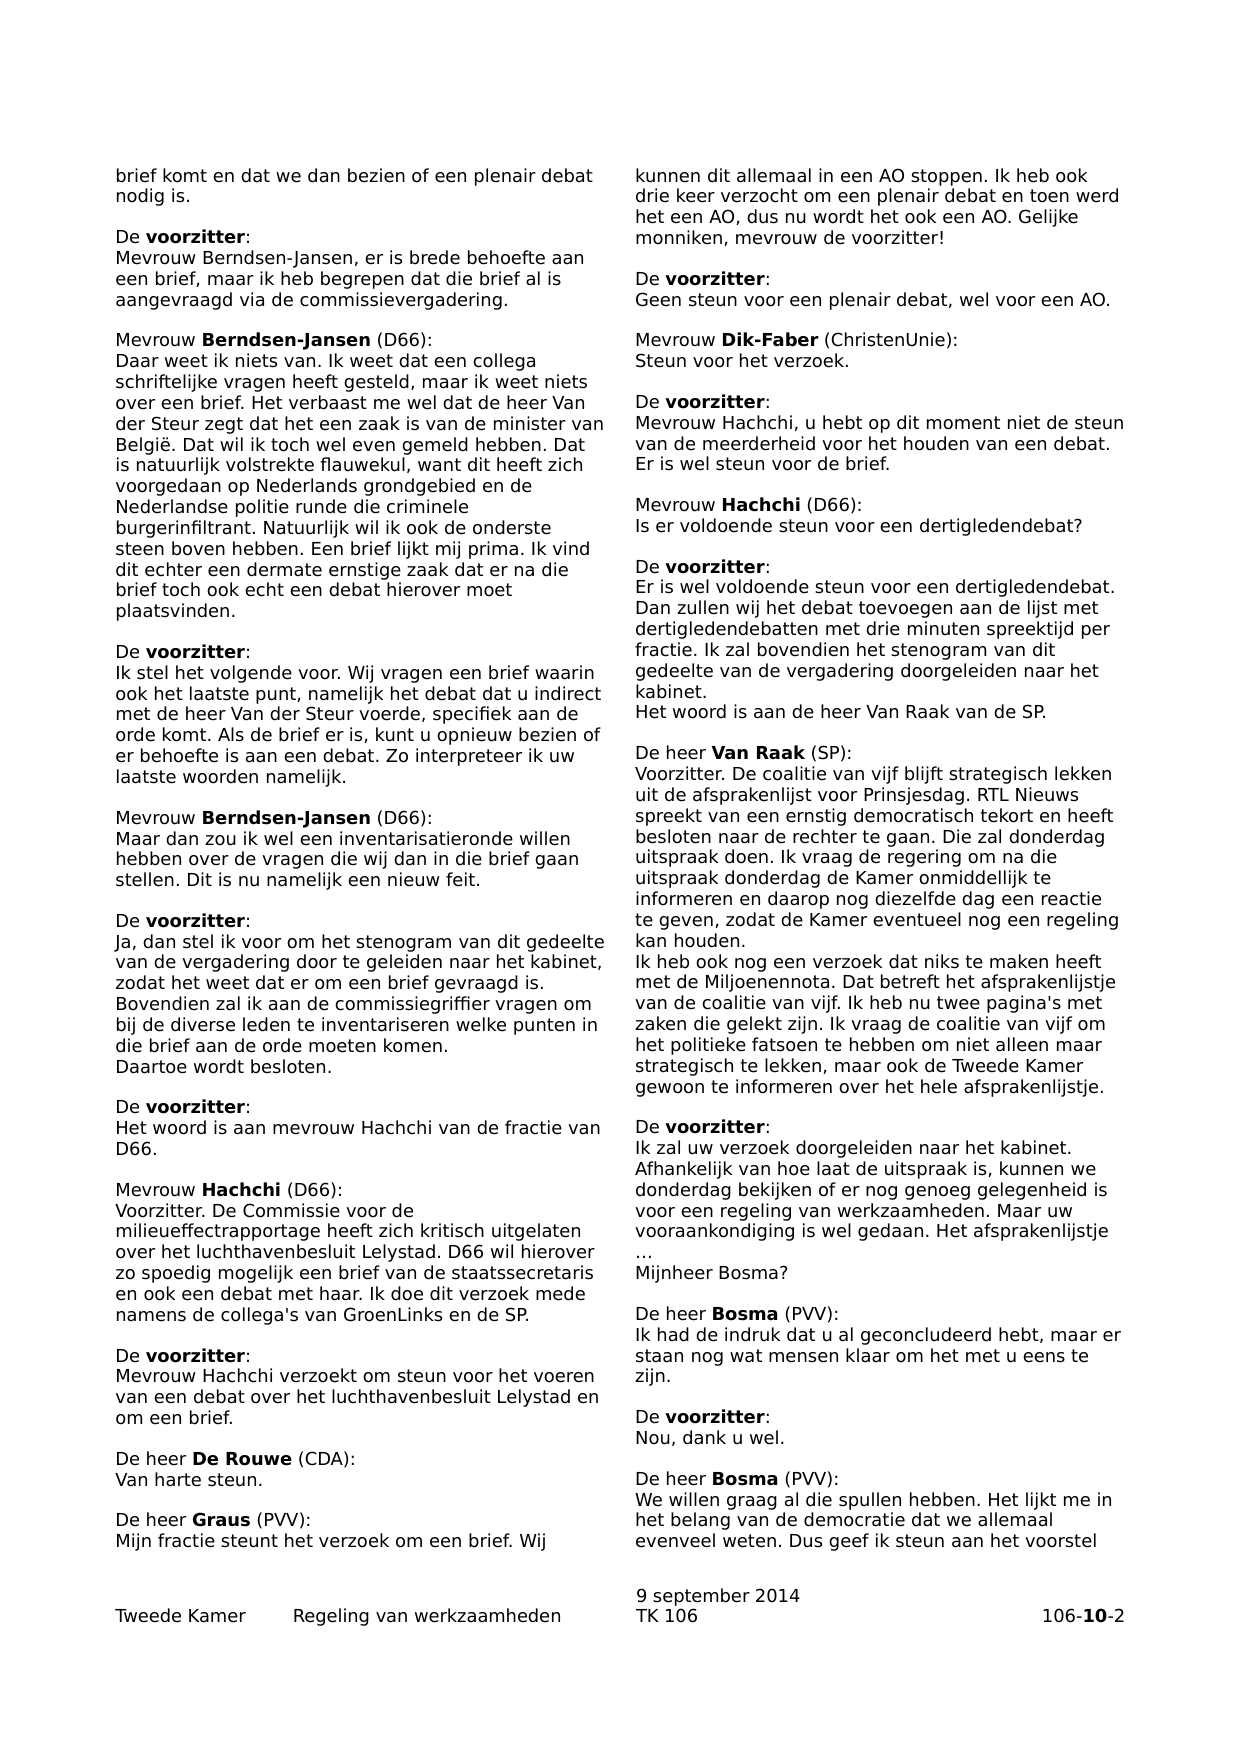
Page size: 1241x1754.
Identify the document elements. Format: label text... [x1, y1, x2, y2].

text De voorzitter: [115, 1097, 605, 1118]
text De heer Van Raak (SP): [635, 743, 1125, 764]
text De voorzitter: [635, 557, 1125, 577]
text Mijnheer Bosma? [635, 1263, 1125, 1284]
text Voorzitter. De coalitie van vijf blijft strategisch lekken uit de afsprakenlijst voor Prinsjesdag. RTL Nieuws spreekt van een ernstig democratisch tekort en heeft besloten naar de rechter te gaan. Die zal donderdag uitspraak doen. Ik vraag de regering om na die uitspraak donderdag de Kamer onmiddellijk te informeren en daarop nog diezelfde dag een reactie te geven, zodat de Kamer eventueel nog een regeling kan houden. [635, 764, 1125, 951]
text De voorzitter: [115, 911, 605, 931]
text Mevrouw Hachchi, u hebt op dit moment niet de steun van de meerderheid voor het houden van een debat. Er is wel steun voor de brief. [635, 412, 1125, 475]
text Ja, dan stel ik voor om het stenogram van dit gedeelte van de vergadering door te geleiden naar het kabinet, zodat het weet dat er om een brief gevraagd is. Bovendien zal ik aan de commissiegriffier vragen om bij de diverse leden te inventariseren welke punten in die brief aan de orde moeten komen. [115, 931, 605, 1056]
text Het woord is aan mevrouw Hachchi van de fractie van D66. [115, 1118, 605, 1160]
text Ik had de indruk dat u al geconcludeerd hebt, maar er staan nog wat mensen klaar om het met u eens te zijn. [635, 1324, 1125, 1387]
text Mevrouw Berndsen-Jansen (D66): [115, 330, 605, 351]
text De voorzitter: [635, 1117, 1125, 1138]
text De voorzitter: [635, 392, 1125, 412]
text Steun voor het verzoek. [635, 351, 1125, 372]
text Ik heb ook nog een verzoek dat niks te maken heeft met de Miljoenennota. Dat betreft het afsprakenlijstje van de coalitie van vijf. Ik heb nu twee pagina's met zaken die gelekt zijn. Ik vraag de coalitie van vijf om het politieke fatsoen te hebben om niet alleen maar strategisch te lekken, maar ook de Tweede Kamer gewoon te informeren over het hele afsprakenlijstje. [635, 951, 1125, 1097]
text kunnen dit allemaal in een AO stoppen. Ik heb ook drie keer verzocht om een plenair debat en toen werd het een AO, dus nu wordt het ook een AO. Gelijke monniken, mevrouw de voorzitter! [635, 165, 1125, 249]
text Mevrouw Berndsen-Jansen (D66): [115, 807, 605, 828]
text De voorzitter: [635, 269, 1125, 289]
text Mevrouw Berndsen-Jansen, er is brede behoefte aan een brief, maar ik heb begrepen dat die brief al is aangevraagd via de commissievergadering. [115, 248, 605, 310]
text De heer Bosma (PVV): [635, 1304, 1125, 1324]
text Het woord is aan de heer Van Raak van de SP. [635, 702, 1125, 723]
text Nou, dank u wel. [635, 1428, 1125, 1448]
text Geen steun voor een plenair debat, wel voor een AO. [635, 289, 1125, 310]
text Ik stel het volgende voor. Wij vragen een brief waarin ook het laatste punt, namelijk het debat dat u indirect met de heer Van der Steur voerde, specifiek aan de orde komt. Als de brief er is, kunt u opnieuw bezien of er behoefte is aan een debat. Zo interpreteer ik uw laatste woorden namelijk. [115, 662, 605, 787]
text brief komt en dat we dan bezien of een plenair debat nodig is. [115, 165, 605, 207]
text Is er voldoende steun voor een dertigledendebat? [635, 516, 1125, 537]
text Ik zal uw verzoek doorgeleiden naar het kabinet. Afhankelijk van hoe laat de uitspraak is, kunnen we donderdag bekijken of er nog genoeg gelegenheid is voor een regeling van werkzaamheden. Maar uw vooraankondiging is wel gedaan. Het afsprakenlijstje … [635, 1138, 1125, 1263]
text De heer Graus (PVV): [115, 1510, 605, 1531]
text Mevrouw Hachchi verzoekt om steun voor het voeren van een debat over het luchthavenbesluit Lelystad en om een brief. [115, 1366, 605, 1429]
text De voorzitter: [115, 642, 605, 662]
text We willen graag al die spullen hebben. Het lijkt me in het belang van de democratie dat we allemaal evenveel weten. Dus geef ik steun aan het voorstel [635, 1489, 1125, 1552]
text Van harte steun. [115, 1469, 605, 1490]
text Daartoe wordt besloten. [115, 1056, 605, 1077]
text Mevrouw Hachchi (D66): [115, 1180, 605, 1200]
text De heer De Rouwe (CDA): [115, 1449, 605, 1469]
text Mevrouw Dik-Faber (ChristenUnie): [635, 330, 1125, 351]
text Daar weet ik niets van. Ik weet dat een collega schriftelijke vragen heeft gesteld, maar ik weet niets over een brief. Het verbaast me wel dat de heer Van der Steur zegt dat het een zaak is van de minister van België. Dat wil ik toch wel even gemeld hebben. Dat is natuurlijk volstrekte flauwekul, want dit heeft zich voorgedaan op Nederlands grondgebied en de Nederlandse politie runde die criminele burgerinfiltrant. Natuurlijk wil ik ook de onderste steen boven hebben. Een brief lijkt mij prima. Ik vind dit echter een dermate ernstige zaak dat er na die brief toch ook echt een debat hierover moet plaatsvinden. [115, 351, 605, 622]
text De voorzitter: [115, 227, 605, 248]
text Mijn fractie steunt het verzoek om een brief. Wij [115, 1531, 605, 1552]
text Maar dan zou ik wel een inventarisatieronde willen hebben over de vragen die wij dan in die brief gaan stellen. Dit is nu namelijk een nieuw feit. [115, 828, 605, 891]
text De voorzitter: [635, 1407, 1125, 1428]
text Mevrouw Hachchi (D66): [635, 495, 1125, 516]
text Er is wel voldoende steun voor een dertigledendebat. Dan zullen wij het debat toevoegen aan de lijst met dertigledendebatten met drie minuten spreektijd per fractie. Ik zal bovendien het stenogram van dit gedeelte van de vergadering doorgeleiden naar het kabinet. [635, 577, 1125, 702]
text Voorzitter. De Commissie voor de milieueffectrapportage heeft zich kritisch uitgelaten over het luchthavenbesluit Lelystad. D66 wil hierover zo spoedig mogelijk een brief van de staatssecretaris en ook een debat met haar. Ik doe dit verzoek mede namens de collega's van GroenLinks en de SP. [115, 1200, 605, 1325]
text De voorzitter: [115, 1345, 605, 1366]
text De heer Bosma (PVV): [635, 1468, 1125, 1489]
